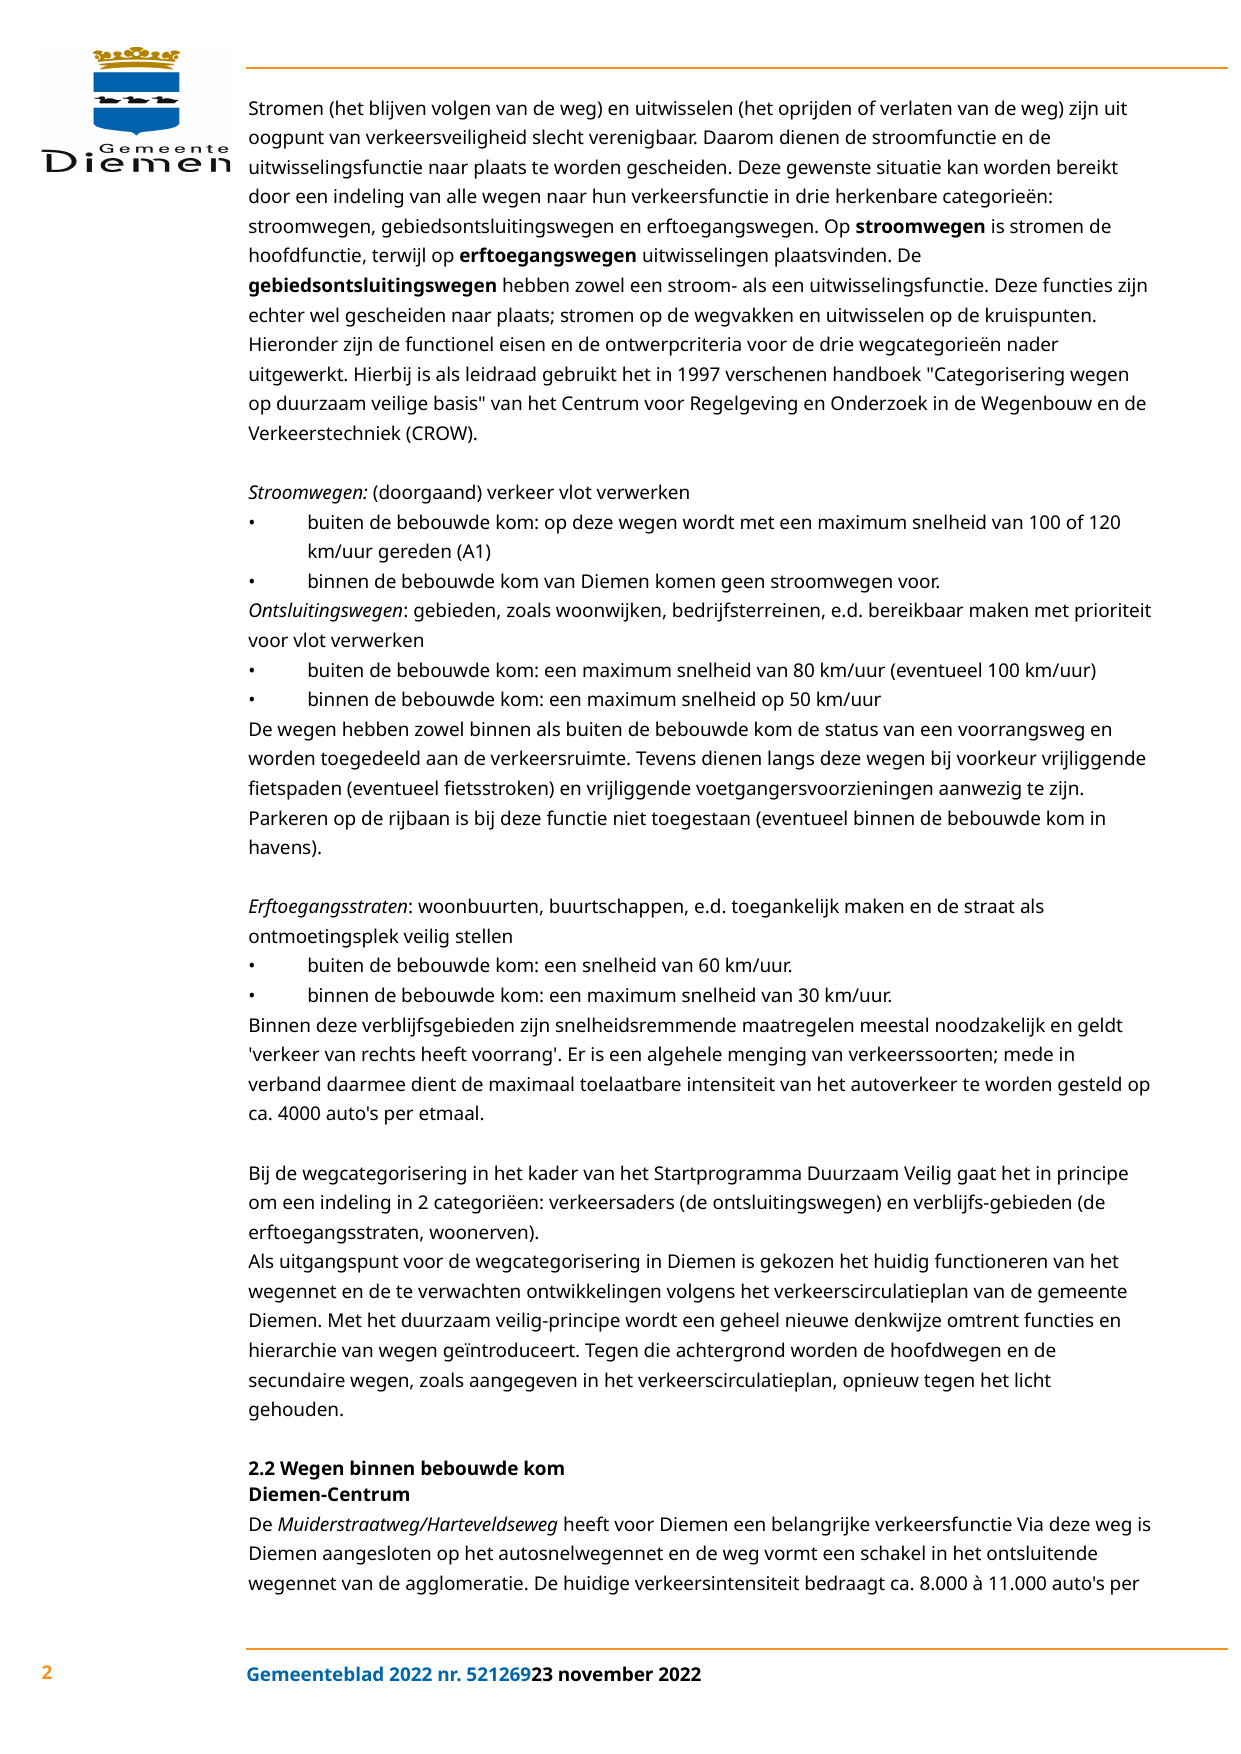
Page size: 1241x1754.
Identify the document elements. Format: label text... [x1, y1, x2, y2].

text Hieronder zijn de functionel eisen en de ontwerpcriteria voor de drie wegcategorieën nader uitgewerkt. Hierbij is als leidraad gebruikt het in 1997 verschenen handboek "Categorisering wegen op duurzaam veilige basis" van het Centrum voor Regelgeving en Onderzoek in de Wegenbouw en de Verkeerstechniek (CROW). [248, 331, 1152, 446]
list binnen de bebouwde kom: een maximum snelheid op 50 km/uur [248, 686, 1152, 712]
text Erftoegangsstraten: woonbuurten, buurtschappen, e.d. toegankelijk maken en de straat als ontmoetingsplek veilig stellen [248, 893, 1152, 949]
picture [41, 47, 231, 172]
list buiten de bebouwde kom: op deze wegen wordt met een maximum snelheid van 100 of 120 km/uur gereden (A1) [248, 509, 1152, 564]
text Binnen deze verblijfsgebieden zijn snelheidsremmende maatregelen meestal noodzakelijk en geldt 'verkeer van rechts heeft voorrang'. Er is een algehele menging van verkeerssoorten; mede in verband daarmee dient de maximaal toelaatbare intensiteit van het autoverkeer te worden gesteld op ca. 4000 auto's per etmaal. [248, 1012, 1152, 1126]
text De wegen hebben zowel binnen als buiten de bebouwde kom de status van een voorrangsweg en worden toegedeeld aan de verkeersruimte. Tevens dienen langs deze wegen bij voorkeur vrijliggende fietspaden (eventueel fietsstroken) en vrijliggende voetgangersvoorzieningen aanwezig te zijn. Parkeren op de rijbaan is bij deze functie niet toegestaan (eventueel binnen de bebouwde kom in havens). [248, 716, 1152, 860]
text Stroomwegen: (doorgaand) verkeer vlot verwerken [248, 479, 1152, 505]
text De Muiderstraatweg/Harteveldseweg heeft voor Diemen een belangrijke verkeersfunctie Via deze weg is Diemen aangesloten op het autosnelwegennet en de weg vormt een schakel in het ontsluitende wegennet van de agglomeratie. De huidige verkeersintensiteit bedraagt ca. 8.000 à 11.000 auto's per [248, 1511, 1152, 1596]
text Stromen (het blijven volgen van de weg) en uitwisselen (het oprijden of verlaten van de weg) zijn uit oogpunt van verkeersveiligheid slecht verenigbaar. Daarom dienen de stroomfunctie en de uitwisselingsfunctie naar plaats te worden gescheiden. Deze gewenste situatie kan worden bereikt door een indeling van alle wegen naar hun verkeersfunctie in drie herkenbare categorieën: stroomwegen, gebiedsontsluitingswegen en erftoegangswegen. Op stroomwegen is stromen de hoofdfunctie, terwijl op erftoegangswegen uitwisselingen plaatsvinden. De gebiedsontsluitingswegen hebben zowel een stroom- als een uitwisselingsfunctie. Deze functies zijn echter wel gescheiden naar plaats; stromen op de wegvakken en uitwisselen op de kruispunten. [248, 95, 1152, 328]
list binnen de bebouwde kom: een maximum snelheid van 30 km/uur. [248, 982, 1152, 1008]
list buiten de bebouwde kom: een maximum snelheid van 80 km/uur (eventueel 100 km/uur) [248, 657, 1152, 683]
text 2.2 Wegen binnen bebouwde kom [248, 1456, 1152, 1481]
text Bij de wegcategorisering in het kader van het Startprogramma Duurzaam Veilig gaat het in principe om een indeling in 2 categoriëen: verkeersaders (de ontsluitingswegen) en verblijfs-gebieden (de erftoegangsstraten, woonerven). [248, 1160, 1152, 1245]
list binnen de bebouwde kom van Diemen komen geen stroomwegen voor. [248, 568, 1152, 594]
list buiten de bebouwde kom: een snelheid van 60 km/uur. [248, 953, 1152, 978]
text Diemen-Centrum [248, 1481, 1152, 1507]
text Ontsluitingswegen: gebieden, zoals woonwijken, bedrijfsterreinen, e.d. bereikbaar maken met prioriteit voor vlot verwerken [248, 598, 1152, 653]
text Als uitgangspunt voor de wegcategorisering in Diemen is gekozen het huidig functioneren van het wegennet en de te verwachten ontwikkelingen volgens het verkeerscirculatieplan van de gemeente Diemen. Met het duurzaam veilig-principe wordt een geheel nieuwe denkwijze omtrent functies en hierarchie van wegen geïntroduceert. Tegen die achtergrond worden de hoofdwegen en de secundaire wegen, zoals aangegeven in het verkeerscirculatieplan, opnieuw tegen het licht gehouden. [248, 1248, 1152, 1422]
